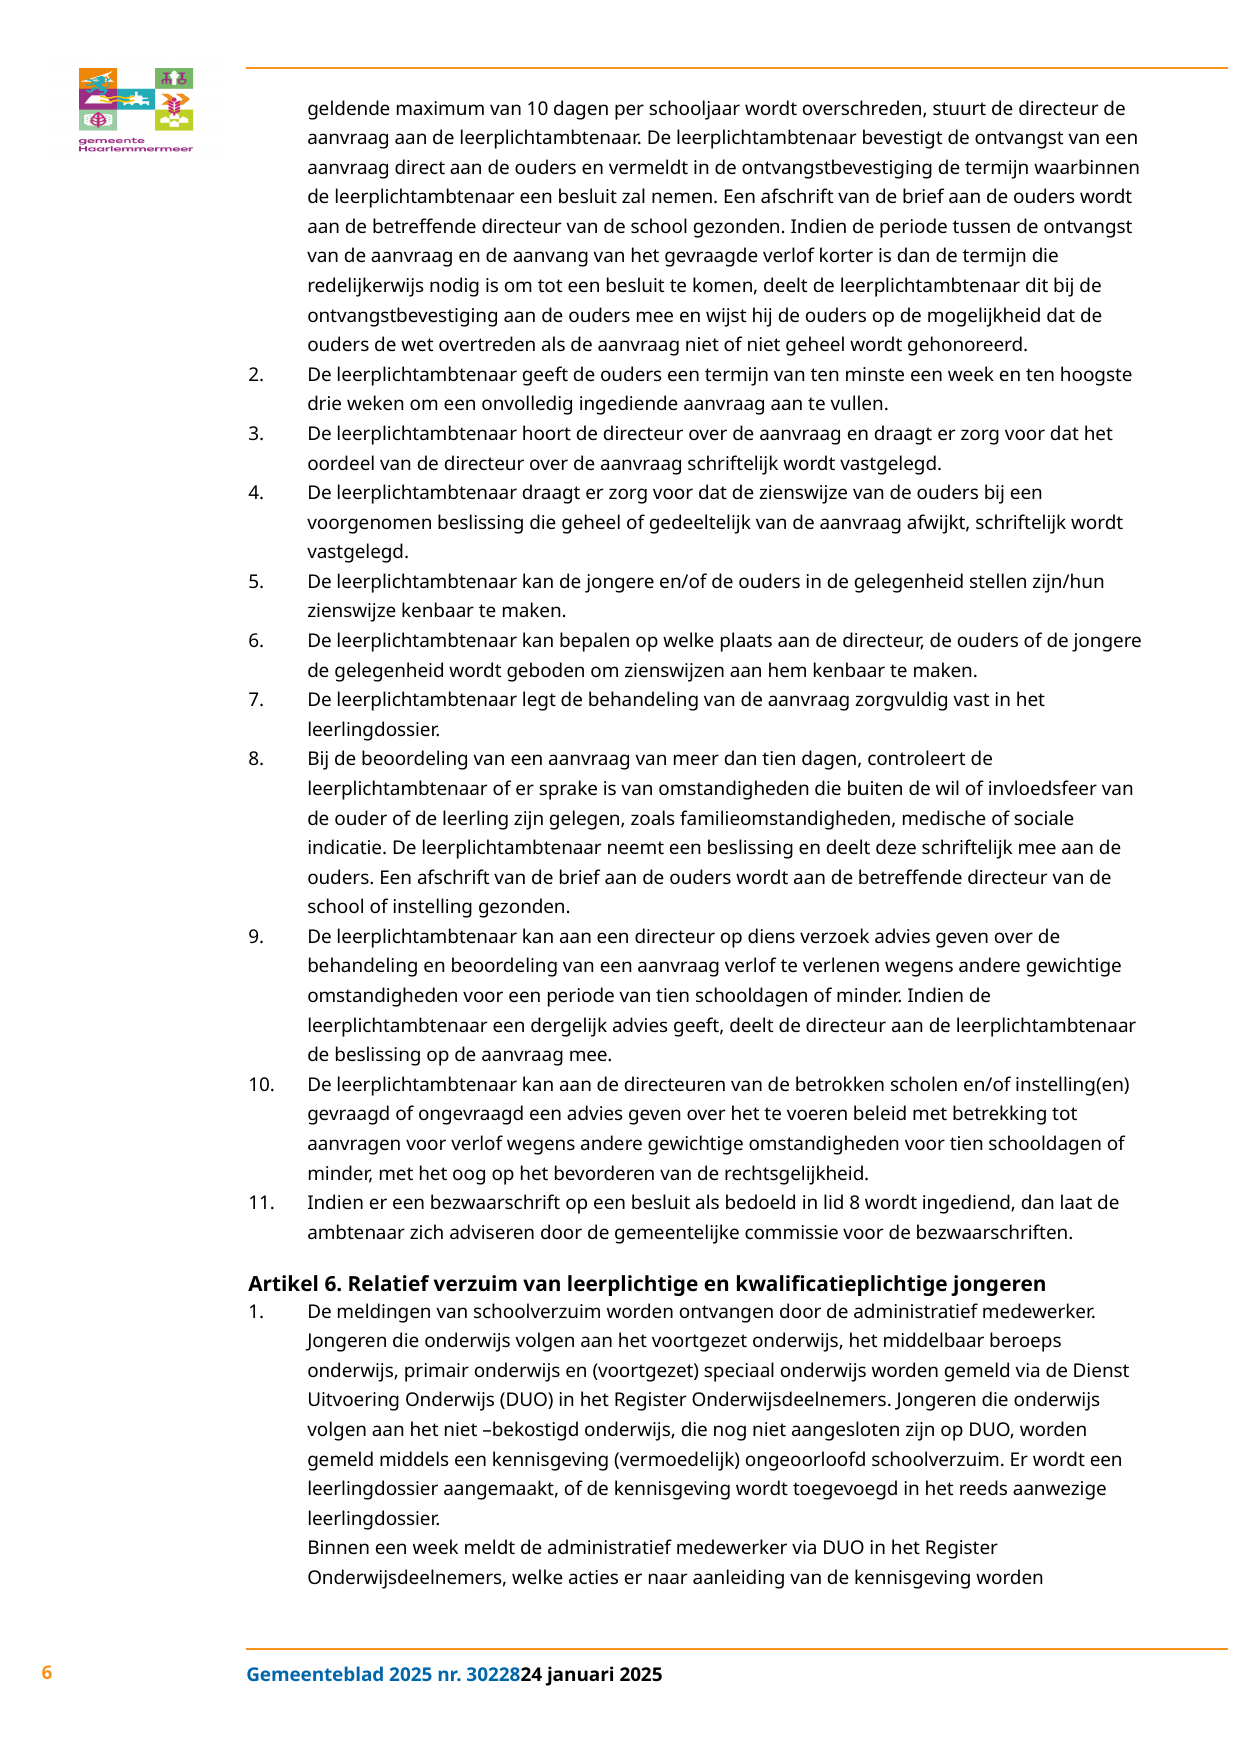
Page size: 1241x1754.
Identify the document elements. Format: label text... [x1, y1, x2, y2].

list De leerplichtambtenaar draagt er zorg voor dat de zienswijze van de ouders bij een voorgenomen beslissing die geheel of gedeeltelijk van de aanvraag afwijkt, schriftelijk wordt vastgelegd. [248, 479, 1152, 564]
list De leerplichtambtenaar geeft de ouders een termijn van ten minste een week en ten hoogste drie weken om een onvolledig ingediende aanvraag aan te vullen. [248, 361, 1152, 416]
list Binnen een week meldt de administratief medewerker via DUO in het Register Onderwijsdeelnemers, welke acties er naar aanleiding van de kennisgeving worden [248, 1534, 1152, 1590]
list Bij de beoordeling van een aanvraag van meer dan tien dagen, controleert de leerplichtambtenaar of er sprake is van omstandigheden die buiten de wil of invloedsfeer van de ouder of de leerling zijn gelegen, zoals familieomstandigheden, medische of sociale indicatie. De leerplichtambtenaar neemt een beslissing en deelt deze schriftelijk mee aan de ouders. Een afschrift van de brief aan de ouders wordt aan de betreffende directeur van de school of instelling gezonden. [248, 746, 1152, 919]
list geldende maximum van 10 dagen per schooljaar wordt overschreden, stuurt de directeur de aanvraag aan de leerplichtambtenaar. De leerplichtambtenaar bevestigt de ontvangst van een aanvraag direct aan de ouders en vermeldt in de ontvangstbevestiging de termijn waarbinnen de leerplichtambtenaar een besluit zal nemen. Een afschrift van de brief aan de ouders wordt aan de betreffende directeur van de school gezonden. Indien de periode tussen de ontvangst van de aanvraag en de aanvang van het gevraagde verlof korter is dan de termijn die redelijkerwijs nodig is om tot een besluit te komen, deelt de leerplichtambtenaar dit bij de ontvangstbevestiging aan de ouders mee en wijst hij de ouders op de mogelijkheid dat de ouders de wet overtreden als de aanvraag niet of niet geheel wordt gehonoreerd. [248, 95, 1152, 357]
list Indien er een bezwaarschrift op een besluit als bedoeld in lid 8 wordt ingediend, dan laat de ambtenaar zich adviseren door de gemeentelijke commissie voor de bezwaarschriften. [248, 1189, 1152, 1245]
text Artikel 6. Relatief verzuim van leerplichtige en kwalificatieplichtige jongeren [248, 1269, 1152, 1298]
list De leerplichtambtenaar kan bepalen op welke plaats aan de directeur, de ouders of de jongere de gelegenheid wordt geboden om zienswijzen aan hem kenbaar te maken. [248, 627, 1152, 683]
list De leerplichtambtenaar kan aan een directeur op diens verzoek advies geven over de behandeling en beoordeling van een aanvraag verlof te verlenen wegens andere gewichtige omstandigheden voor een periode van tien schooldagen of minder. Indien de leerplichtambtenaar een dergelijk advies geeft, deelt de directeur aan de leerplichtambtenaar de beslissing op de aanvraag mee. [248, 923, 1152, 1067]
list De leerplichtambtenaar kan de jongere en/of de ouders in de gelegenheid stellen zijn/hun zienswijze kenbaar te maken. [248, 568, 1152, 623]
picture [41, 47, 231, 172]
list De leerplichtambtenaar legt de behandeling van de aanvraag zorgvuldig vast in het leerlingdossier. [248, 686, 1152, 742]
list De leerplichtambtenaar kan aan de directeuren van de betrokken scholen en/of instelling(en) gevraagd of ongevraagd een advies geven over het te voeren beleid met betrekking tot aanvragen voor verlof wegens andere gewichtige omstandigheden voor tien schooldagen of minder, met het oog op het bevorderen van de rechtsgelijkheid. [248, 1071, 1152, 1186]
list De leerplichtambtenaar hoort de directeur over de aanvraag en draagt er zorg voor dat het oordeel van de directeur over de aanvraag schriftelijk wordt vastgelegd. [248, 420, 1152, 476]
list De meldingen van schoolverzuim worden ontvangen door de administratief medewerker. Jongeren die onderwijs volgen aan het voortgezet onderwijs, het middelbaar beroeps onderwijs, primair onderwijs en (voortgezet) speciaal onderwijs worden gemeld via de Dienst Uitvoering Onderwijs (DUO) in het Register Onderwijsdeelnemers. Jongeren die onderwijs volgen aan het niet –bekostigd onderwijs, die nog niet aangesloten zijn op DUO, worden gemeld middels een kennisgeving (vermoedelijk) ongeoorloofd schoolverzuim. Er wordt een leerlingdossier aangemaakt, of de kennisgeving wordt toegevoegd in het reeds aanwezige leerlingdossier. [248, 1298, 1152, 1531]
